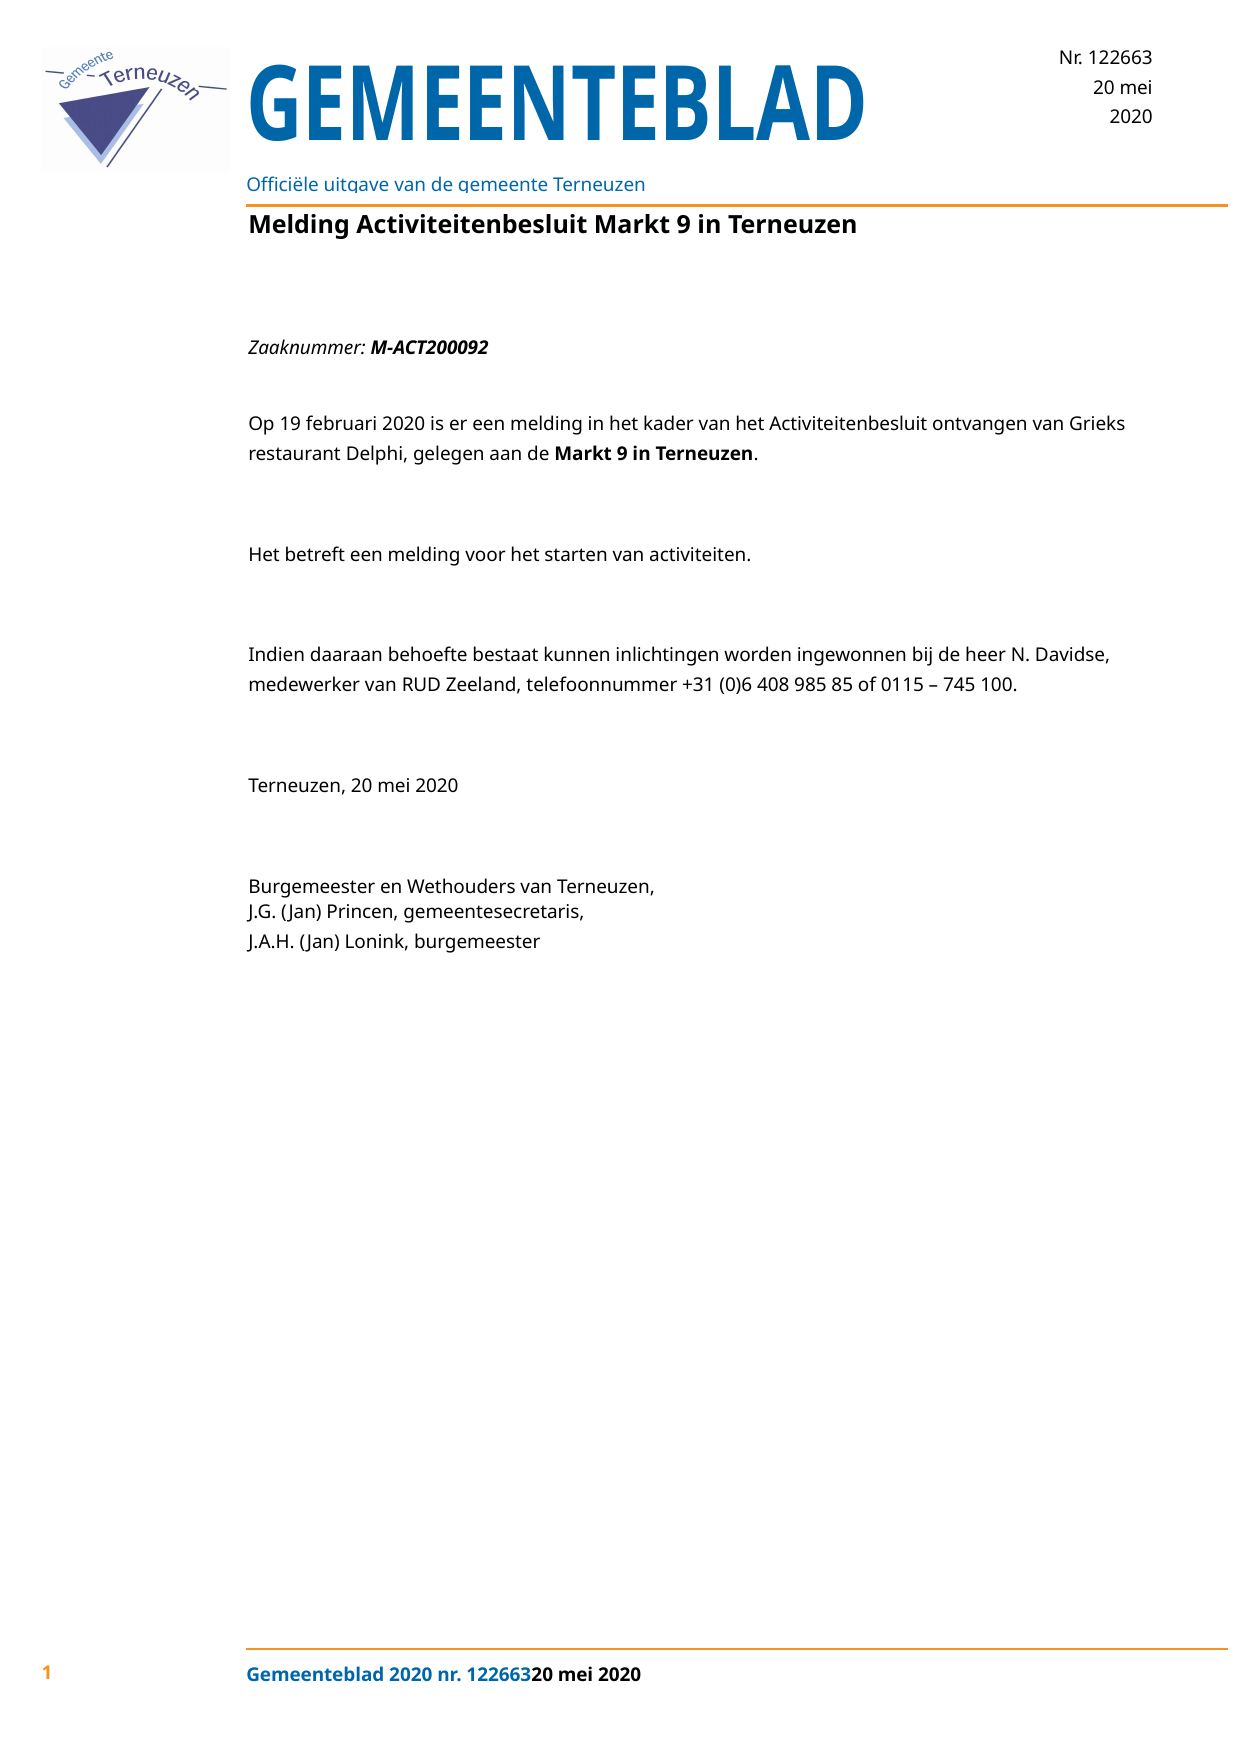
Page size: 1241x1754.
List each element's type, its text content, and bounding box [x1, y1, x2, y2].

table_cell [248, 1039, 1152, 1065]
table_cell [700, 1013, 1152, 1039]
text Melding Activiteitenbesluit Markt 9 in Terneuzen [248, 207, 1152, 241]
table_cell [248, 1065, 700, 1090]
text Op 19 februari 2020 is er een melding in het kader van het Activiteitenbesluit ontvangen van Grieks restaurant Delphi, gelegen aan de Markt 9 in Terneuzen. [248, 410, 1152, 466]
table_cell [700, 899, 1152, 1013]
table_cell J.G. (Jan) Princen, gemeentesecretaris, J.A.H. (Jan) Lonink, burgemeester [248, 899, 700, 1013]
picture [41, 47, 231, 172]
text Indien daaraan behoefte bestaat kunnen inlichtingen worden ingewonnen bij de heer N. Davidse, medewerker van RUD Zeeland, telefoonnummer +31 (0)6 408 985 85 of 0115 – 745 100. [248, 642, 1152, 697]
text Het betreft een melding voor het starten van activiteiten. [248, 541, 1152, 567]
table_cell [248, 1013, 700, 1039]
text Terneuzen, 20 mei 2020 [248, 772, 1152, 798]
table_cell [700, 1065, 1152, 1090]
text Zaaknummer: M-ACT200092 [248, 334, 1152, 360]
table_header Burgemeester en Wethouders van Terneuzen, [248, 873, 1152, 899]
